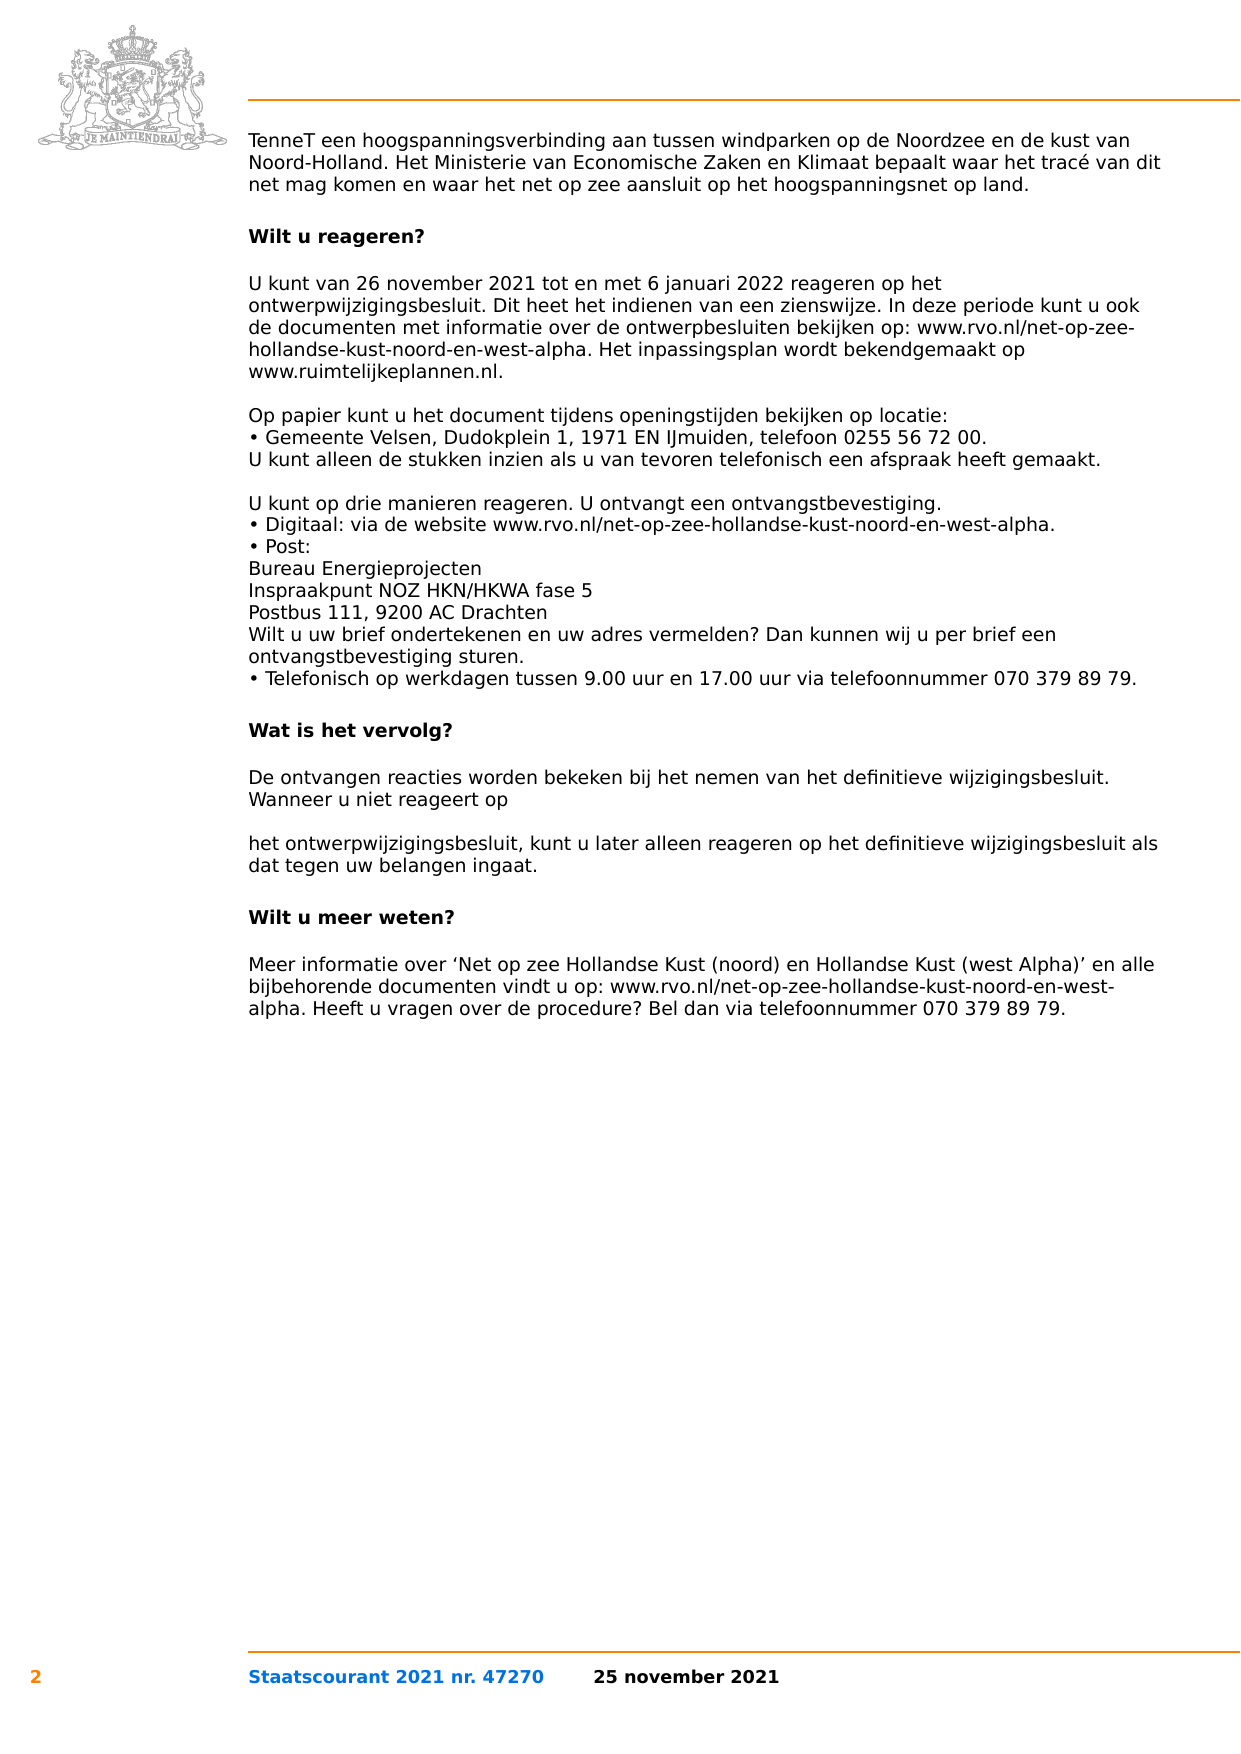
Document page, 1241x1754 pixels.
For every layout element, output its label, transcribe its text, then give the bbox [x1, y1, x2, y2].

text U kunt van 26 november 2021 tot en met 6 januari 2022 reageren op het ontwerpwijzigingsbesluit. Dit heet het indienen van een zienswijze. In deze periode kunt u ook de documenten met informatie over de ontwerpbesluiten bekijken op: www.rvo.nl/net-op-zee-hollandse-kust-noord-en-west-alpha. Het inpassingsplan wordt bekendgemaakt op www.ruimtelijkeplannen.nl. [248, 273, 1163, 383]
text TenneT een hoogspanningsverbinding aan tussen windparken op de Noordzee en de kust van Noord-Holland. Het Ministerie van Economische Zaken en Klimaat bepaalt waar het tracé van dit net mag komen en waar het net op zee aansluit op het hoogspanningsnet op land. [248, 130, 1163, 196]
subtitle Wat is het vervolg? [248, 720, 1163, 742]
text De ontvangen reacties worden bekeken bij het nemen van het definitieve wijzigingsbesluit. Wanneer u niet reageert op [248, 767, 1163, 811]
text Meer informatie over ‘Net op zee Hollandse Kust (noord) en Hollandse Kust (west Alpha)’ en alle bijbehorende documenten vindt u op: www.rvo.nl/net-op-zee-hollandse-kust-noord-en-west-alpha. Heeft u vragen over de procedure? Bel dan via telefoonnummer 070 379 89 79. [248, 954, 1163, 1020]
text Inspraakpunt NOZ HKN/HKWA fase 5 [248, 580, 1163, 602]
text • Digitaal: via de website www.rvo.nl/net-op-zee-hollandse-kust-noord-en-west-alpha. [248, 514, 1163, 536]
text Op papier kunt u het document tijdens openingstijden bekijken op locatie: [248, 404, 1163, 427]
text het ontwerpwijzigingsbesluit, kunt u later alleen reageren op het definitieve wijzigingsbesluit als dat tegen uw belangen ingaat. [248, 833, 1163, 877]
subtitle Wilt u reageren? [248, 226, 1163, 248]
subtitle Wilt u meer weten? [248, 907, 1163, 929]
text U kunt alleen de stukken inzien als u van tevoren telefonisch een afspraak heeft gemaakt. [248, 448, 1163, 471]
text • Post: [248, 536, 1163, 558]
text • Gemeente Velsen, Dudokplein 1, 1971 EN IJmuiden, telefoon 0255 56 72 00. [248, 427, 1163, 448]
text U kunt op drie manieren reageren. U ontvangt een ontvangstbevestiging. [248, 492, 1163, 514]
text Bureau Energieprojecten [248, 558, 1163, 580]
text Postbus 111, 9200 AC Drachten [248, 602, 1163, 624]
text • Telefonisch op werkdagen tussen 9.00 uur en 17.00 uur via telefoonnummer 070 379 89 79. [248, 668, 1163, 690]
picture [38, 25, 227, 150]
text Wilt u uw brief ondertekenen en uw adres vermelden? Dan kunnen wij u per brief een ontvangstbevestiging sturen. [248, 624, 1163, 668]
